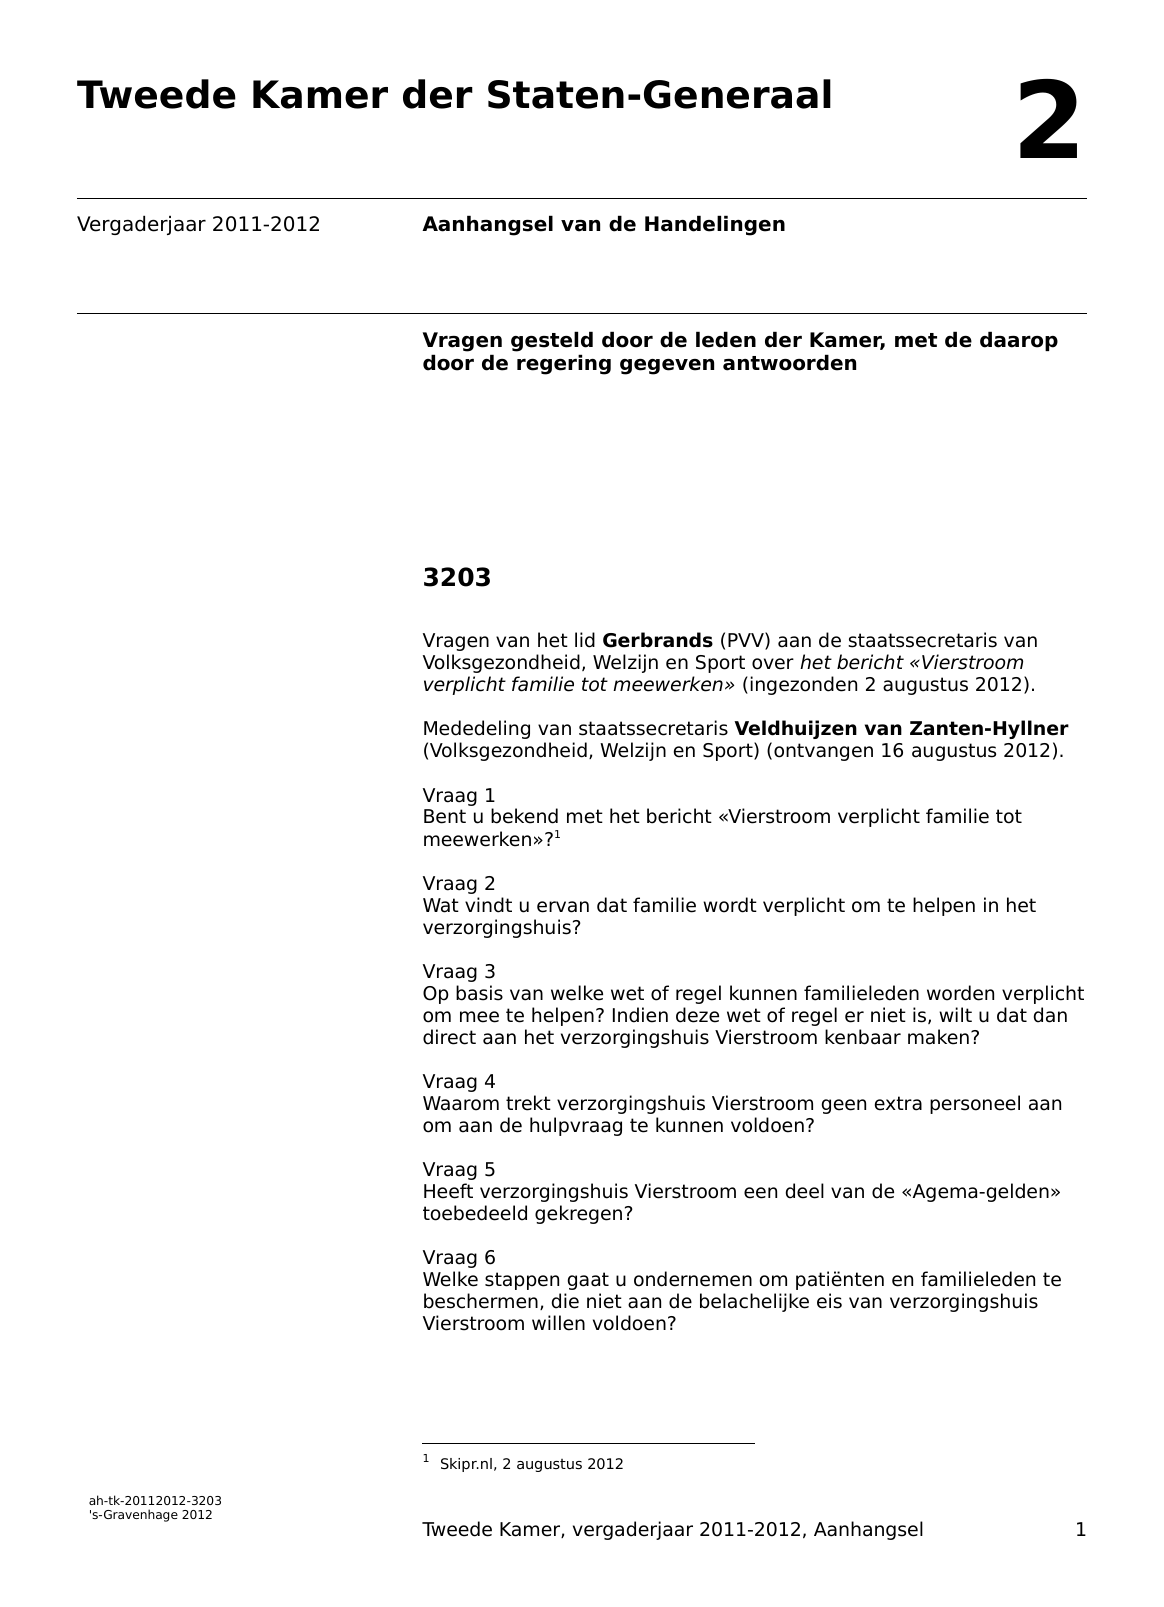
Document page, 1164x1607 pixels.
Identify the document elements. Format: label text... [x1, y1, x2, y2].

table_cell [77, 314, 422, 375]
table_cell Aanhangsel van de Handelingen [422, 199, 1087, 313]
text Skipr.nl, 2 augustus 2012 [422, 1452, 1087, 1474]
table_cell Vergaderjaar 2011-2012 [77, 199, 422, 313]
text Vragen van het lid Gerbrands (PVV) aan de staatssecretaris van Volksgezondheid, Welzijn en Sport over het bericht «Vierstroom verplicht familie tot meewerken» (ingezonden 2 augustus 2012). [422, 630, 1087, 696]
text Vraag 6 [422, 1247, 1087, 1269]
text Wat vindt u ervan dat familie wordt verplicht om te helpen in het verzorgingshuis? [422, 894, 1087, 938]
text Vraag 4 [422, 1071, 1087, 1093]
text Vraag 5 [422, 1159, 1087, 1181]
text Mededeling van staatssecretaris Veldhuijzen van Zanten-Hyllner (Volksgezondheid, Welzijn en Sport) (ontvangen 16 augustus 2012). [422, 718, 1087, 762]
text Welke stappen gaat u ondernemen om patiënten en familieleden te beschermen, die niet aan de belachelijke eis van verzorgingshuis Vierstroom willen voldoen? [422, 1269, 1087, 1335]
text Op basis van welke wet of regel kunnen familieleden worden verplicht om mee te helpen? Indien deze wet of regel er niet is, wilt u dat dan direct aan het verzorgingshuis Vierstroom kenbaar maken? [422, 983, 1087, 1049]
text Bent u bekend met het bericht «Vierstroom verplicht familie tot meewerken»? [422, 806, 1087, 850]
text Waarom trekt verzorgingshuis Vierstroom geen extra personeel aan om aan de hulpvraag te kunnen voldoen? [422, 1093, 1087, 1137]
table_cell Vragen gesteld door de leden der Kamer, met de daarop door de regering gegeven antwoorden [422, 314, 1087, 375]
text Vraag 3 [422, 961, 1087, 983]
text ah-tk-20112012-3203 [88, 1494, 323, 1508]
table_header 2 [886, 59, 1087, 198]
text 3203 [422, 563, 1087, 592]
table_header Tweede Kamer der Staten-Generaal [77, 59, 886, 198]
text Heeft verzorgingshuis Vierstroom een deel van de «Agema-gelden» toebedeeld gekregen? [422, 1181, 1087, 1225]
text Vraag 2 [422, 873, 1087, 894]
text 's-Gravenhage 2012 [88, 1508, 323, 1522]
text Vraag 1 [422, 784, 1087, 806]
